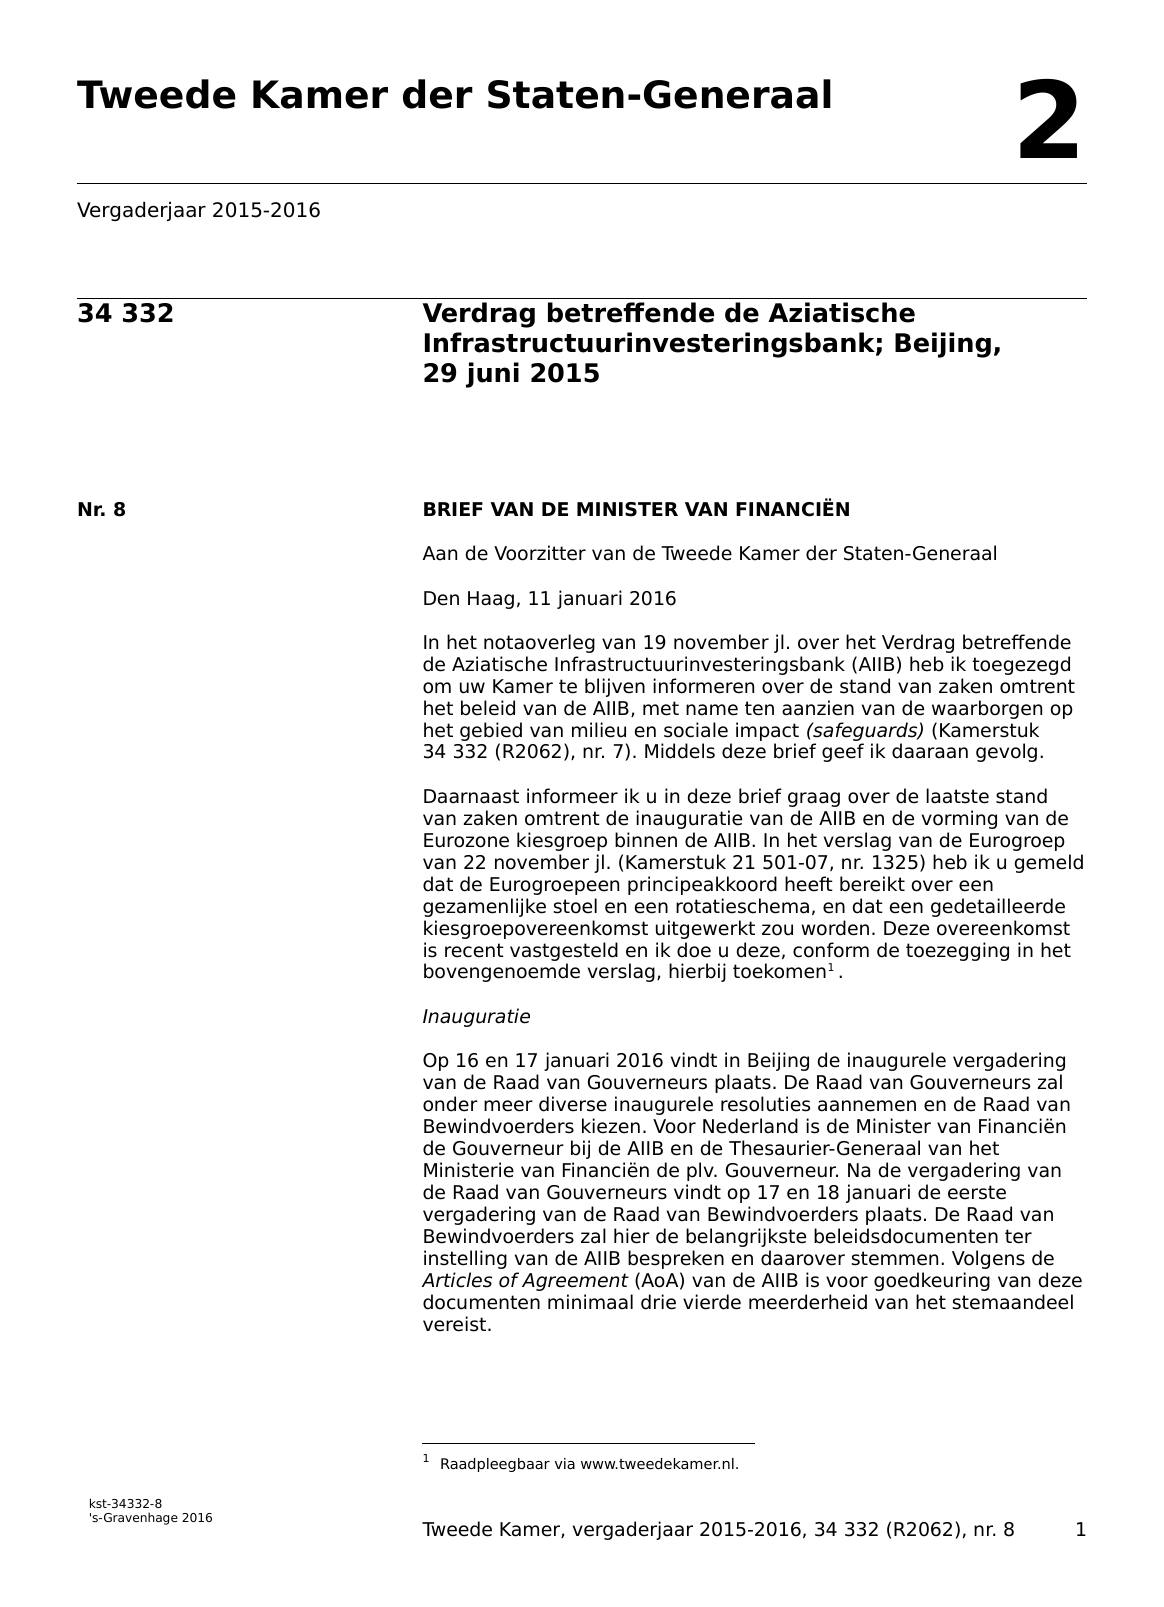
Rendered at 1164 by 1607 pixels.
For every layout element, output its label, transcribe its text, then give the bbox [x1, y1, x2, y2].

table_header 2 [886, 59, 1087, 183]
text kst-34332-8 [88, 1497, 323, 1511]
text In het notaoverleg van 19 november jl. over het Verdrag betreffende de Aziatische Infrastructuurinvesteringsbank (AIIB) heb ik toegezegd om uw Kamer te blijven informeren over de stand van zaken omtrent het beleid van de AIIB, met name ten aanzien van de waarborgen op het gebied van milieu en sociale impact (safeguards) (Kamerstuk 34 332 (R2062), nr. 7). Middels deze brief geef ik daaraan gevolg. [422, 632, 1087, 763]
text Op 16 en 17 januari 2016 vindt in Beijing de inaugurele vergadering van de Raad van Gouverneurs plaats. De Raad van Gouverneurs zal onder meer diverse inaugurele resoluties aannemen en de Raad van Bewindvoerders kiezen. Voor Nederland is de Minister van Financiën de Gouverneur bij de AIIB en de Thesaurier-Generaal van het Ministerie van Financiën de plv. Gouverneur. Na de vergadering van de Raad van Gouverneurs vindt op 17 en 18 januari de eerste vergadering van de Raad van Bewindvoerders plaats. De Raad van Bewindvoerders zal hier de belangrijkste beleidsdocumenten ter instelling van de AIIB bespreken en daarover stemmen. Volgens de Articles of Agreement (AoA) van de AIIB is voor goedkeuring van deze documenten minimaal drie vierde meerderheid van het stemaandeel vereist. [422, 1050, 1087, 1336]
text Daarnaast informeer ik u in deze brief graag over de laatste stand van zaken omtrent de inauguratie van de AIIB en de vorming van de Eurozone kiesgroep binnen de AIIB. In het verslag van de Eurogroep van 22 november jl. (Kamerstuk 21 501-07, nr. 1325) heb ik u gemeld dat de Eurogroepeen principeakkoord heeft bereikt over een gezamenlijke stoel en een rotatieschema, en dat een gedetailleerde kiesgroepovereenkomst uitgewerkt zou worden. Deze overeenkomst is recent vastgesteld en ik doe u deze, conform de toezegging in het bovengenoemde verslag, hierbij toekomen. [422, 786, 1087, 983]
subtitle Nr. 8 BRIEF VAN DE MINISTER VAN FINANCIËN [77, 499, 1087, 521]
text Raadpleegbaar via www.tweedekamer.nl. [422, 1452, 1087, 1474]
text Aan de Voorzitter van de Tweede Kamer der Staten-Generaal [422, 543, 1087, 565]
subtitle Inauguratie [422, 1006, 1087, 1028]
table_cell Vergaderjaar 2015-2016 [77, 184, 1087, 298]
text 's-Gravenhage 2016 [88, 1511, 323, 1525]
subtitle 34 332 Verdrag betreffende de Aziatische Infrastructuurinvesteringsbank; Beijing, 29 juni 2015 [77, 299, 1087, 388]
text Den Haag, 11 januari 2016 [422, 587, 1087, 609]
table_header Tweede Kamer der Staten-Generaal [77, 59, 886, 183]
